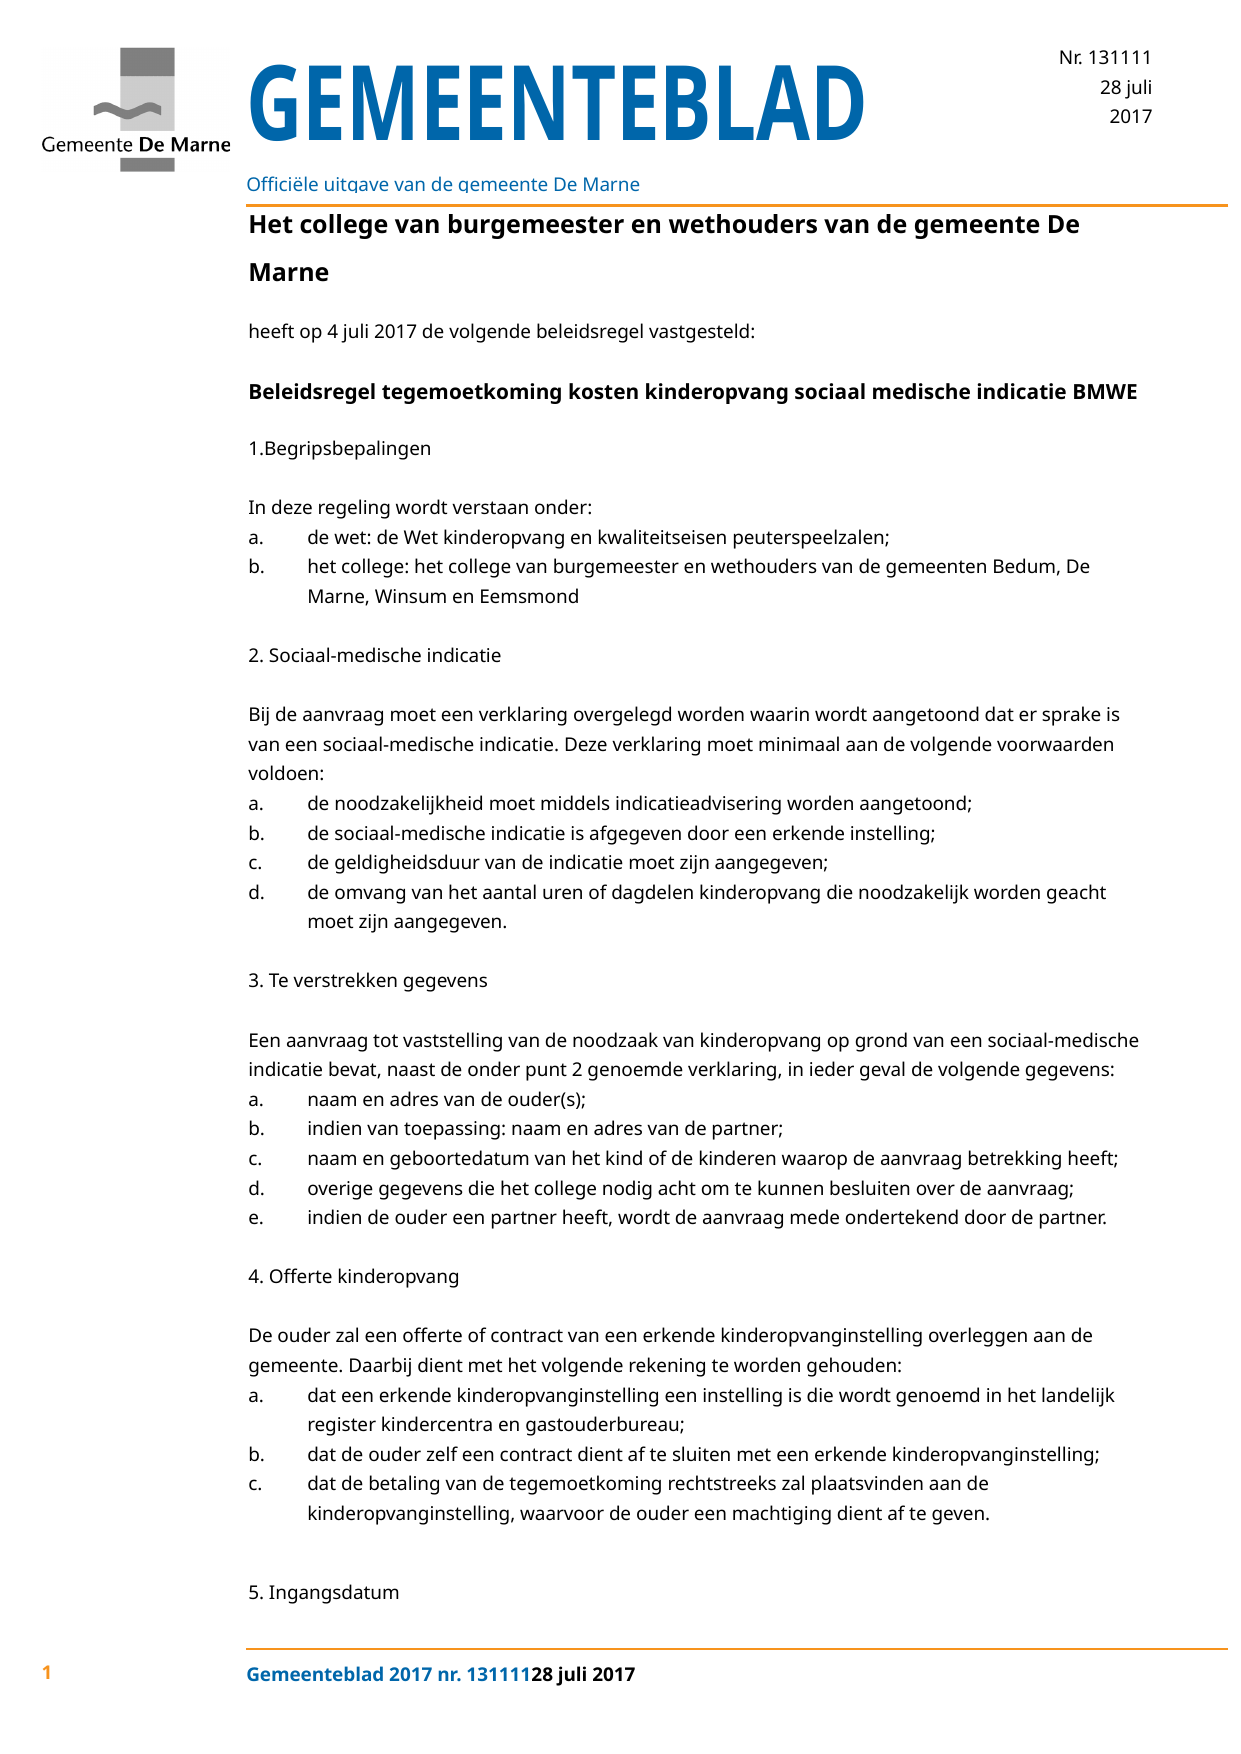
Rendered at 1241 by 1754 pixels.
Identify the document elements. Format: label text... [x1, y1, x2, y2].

list de omvang van het aantal uren of dagdelen kinderopvang die noodzakelijk worden geacht moet zijn aangegeven. [248, 879, 1152, 934]
list het college: het college van burgemeester en wethouders van de gemeenten Bedum, De Marne, Winsum en Eemsmond [248, 553, 1152, 609]
text Bij de aanvraag moet een verklaring overgelegd worden waarin wordt aangetoond dat er sprake is van een sociaal-medische indicatie. Deze verklaring moet minimaal aan de volgende voorwaarden voldoen: [248, 701, 1152, 786]
text Het college van burgemeester en wethouders van de gemeente De Marne [248, 207, 1152, 288]
text De ouder zal een offerte of contract van een erkende kinderopvanginstelling overleggen aan de gemeente. Daarbij dient met het volgende rekening te worden gehouden: [248, 1323, 1152, 1378]
list indien van toepassing: naam en adres van de partner; [248, 1116, 1152, 1141]
text 5. Ingangsdatum [248, 1579, 1152, 1605]
list overige gegevens die het college nodig acht om te kunnen besluiten over de aanvraag; [248, 1175, 1152, 1200]
list de wet: de Wet kinderopvang en kwaliteitseisen peuterspeelzalen; [248, 524, 1152, 549]
text heeft op 4 juli 2017 de volgende beleidsregel vastgesteld: [248, 318, 1152, 344]
list dat de betaling van de tegemoetkoming rechtstreeks zal plaatsvinden aan de kinderopvanginstelling, waarvoor de ouder een machtiging dient af te geven. [248, 1471, 1152, 1526]
list de noodzakelijkheid moet middels indicatieadvisering worden aangetoond; [248, 790, 1152, 816]
list indien de ouder een partner heeft, wordt de aanvraag mede ondertekend door de partner. [248, 1204, 1152, 1230]
list naam en geboortedatum van het kind of de kinderen waarop de aanvraag betrekking heeft; [248, 1145, 1152, 1171]
list naam en adres van de ouder(s); [248, 1086, 1152, 1112]
text Beleidsregel tegemoetkoming kosten kinderopvang sociaal medische indicatie BMWE [248, 377, 1152, 406]
picture [41, 47, 231, 172]
list de sociaal-medische indicatie is afgegeven door een erkende instelling; [248, 820, 1152, 845]
text In deze regeling wordt verstaan onder: [248, 494, 1152, 520]
list dat een erkende kinderopvanginstelling een instelling is die wordt genoemd in het landelijk register kindercentra en gastouderbureau; [248, 1382, 1152, 1437]
list de geldigheidsduur van de indicatie moet zijn aangegeven; [248, 849, 1152, 875]
list dat de ouder zelf een contract dient af te sluiten met een erkende kinderopvanginstelling; [248, 1441, 1152, 1467]
text 3. Te verstrekken gegevens [248, 968, 1152, 993]
text 4. Offerte kinderopvang [248, 1263, 1152, 1289]
text 2. Sociaal-medische indicatie [248, 642, 1152, 668]
text 1.Begripsbepalingen [248, 435, 1152, 461]
text Een aanvraag tot vaststelling van de noodzaak van kinderopvang op grond van een sociaal-medische indicatie bevat, naast de onder punt 2 genoemde verklaring, in ieder geval de volgende gegevens: [248, 1027, 1152, 1082]
